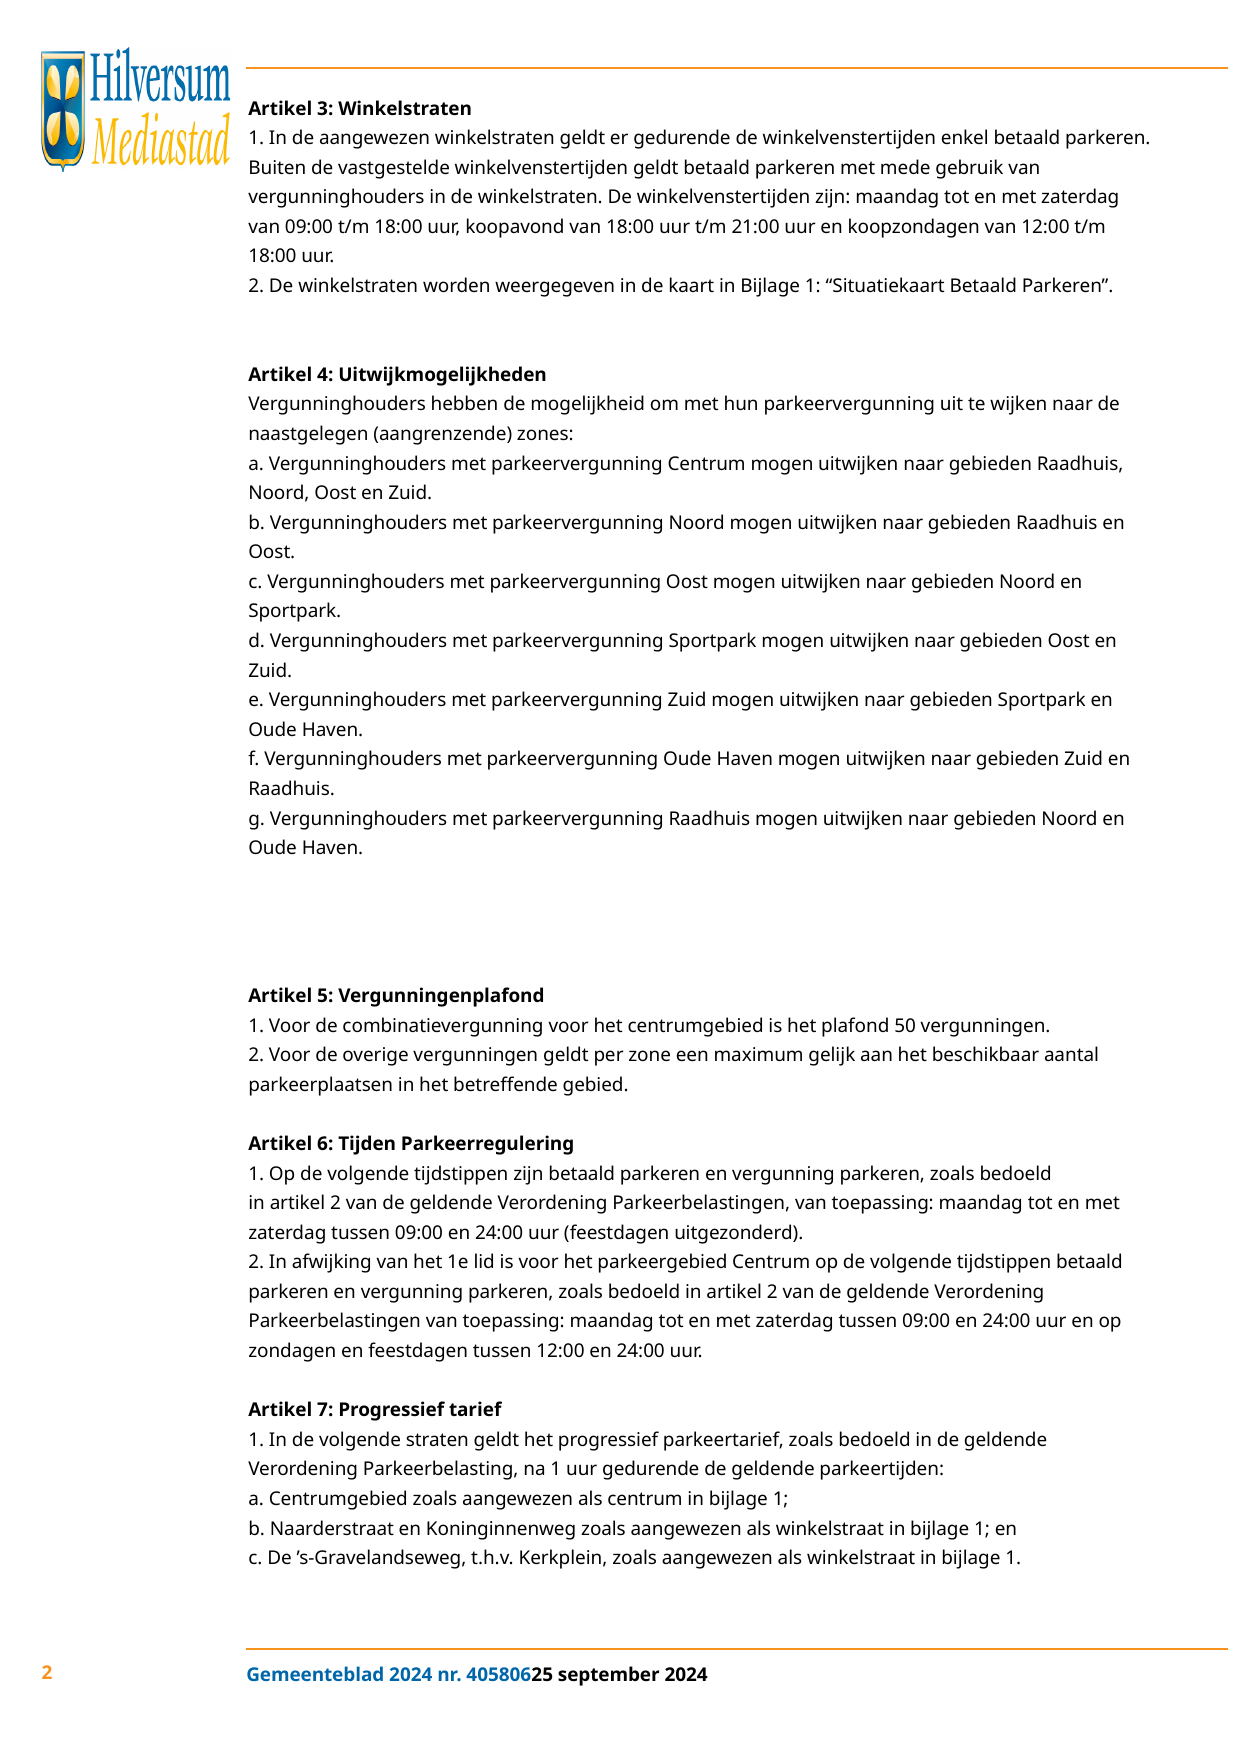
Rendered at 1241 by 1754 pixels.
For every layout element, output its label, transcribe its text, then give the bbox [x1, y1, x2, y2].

text Vergunninghouders hebben de mogelijkheid om met hun parkeervergunning uit te wijken naar de naastgelegen (aangrenzende) zones: [248, 391, 1152, 446]
text f. Vergunninghouders met parkeervergunning Oude Haven mogen uitwijken naar gebieden Zuid en Raadhuis. [248, 746, 1152, 801]
text Artikel 3: Winkelstraten [248, 95, 1152, 121]
text 1. Op de volgende tijdstippen zijn betaald parkeren en vergunning parkeren, zoals bedoeld [248, 1160, 1152, 1186]
text Artikel 7: Progressief tarief [248, 1396, 1152, 1422]
text b. Vergunninghouders met parkeervergunning Noord mogen uitwijken naar gebieden Raadhuis en Oost. [248, 509, 1152, 564]
text c. De ’s-Gravelandseweg, t.h.v. Kerkplein, zoals aangewezen als winkelstraat in bijlage 1. [248, 1544, 1152, 1570]
text 1. In de aangewezen winkelstraten geldt er gedurende de winkelvenstertijden enkel betaald parkeren. Buiten de vastgestelde winkelvenstertijden geldt betaald parkeren met mede gebruik van vergunninghouders in de winkelstraten. De winkelvenstertijden zijn: maandag tot en met zaterdag van 09:00 t/m 18:00 uur, koopavond van 18:00 uur t/m 21:00 uur en koopzondagen van 12:00 t/m 18:00 uur. [248, 124, 1152, 268]
text Artikel 5: Vergunningenplafond [248, 982, 1152, 1008]
text 2. In afwijking van het 1e lid is voor het parkeergebied Centrum op de volgende tijdstippen betaald parkeren en vergunning parkeren, zoals bedoeld in artikel 2 van de geldende Verordening Parkeerbelastingen van toepassing: maandag tot en met zaterdag tussen 09:00 en 24:00 uur en op zondagen en feestdagen tussen 12:00 en 24:00 uur. [248, 1248, 1152, 1363]
text 2. Voor de overige vergunningen geldt per zone een maximum gelijk aan het beschikbaar aantal parkeerplaatsen in het betreffende gebied. [248, 1041, 1152, 1097]
text a. Centrumgebied zoals aangewezen als centrum in bijlage 1; [248, 1485, 1152, 1511]
text Artikel 6: Tijden Parkeerregulering [248, 1130, 1152, 1156]
text a. Vergunninghouders met parkeervergunning Centrum mogen uitwijken naar gebieden Raadhuis, Noord, Oost en Zuid. [248, 450, 1152, 505]
text Artikel 4: Uitwijkmogelijkheden [248, 361, 1152, 387]
text e. Vergunninghouders met parkeervergunning Zuid mogen uitwijken naar gebieden Sportpark en Oude Haven. [248, 686, 1152, 742]
text g. Vergunninghouders met parkeervergunning Raadhuis mogen uitwijken naar gebieden Noord en Oude Haven. [248, 805, 1152, 860]
text 1. Voor de combinatievergunning voor het centrumgebied is het plafond 50 vergunningen. [248, 1012, 1152, 1038]
text c. Vergunninghouders met parkeervergunning Oost mogen uitwijken naar gebieden Noord en Sportpark. [248, 568, 1152, 623]
picture [41, 47, 231, 172]
text in artikel 2 van de geldende Verordening Parkeerbelastingen, van toepassing: maandag tot en met zaterdag tussen 09:00 en 24:00 uur (feestdagen uitgezonderd). [248, 1189, 1152, 1245]
text d. Vergunninghouders met parkeervergunning Sportpark mogen uitwijken naar gebieden Oost en Zuid. [248, 627, 1152, 683]
text 2. De winkelstraten worden weergegeven in de kaart in Bijlage 1: “Situatiekaart Betaald Parkeren”. [248, 272, 1152, 298]
text 1. In de volgende straten geldt het progressief parkeertarief, zoals bedoeld in de geldende Verordening Parkeerbelasting, na 1 uur gedurende de geldende parkeertijden: [248, 1426, 1152, 1481]
text b. Naarderstraat en Koninginnenweg zoals aangewezen als winkelstraat in bijlage 1; en [248, 1515, 1152, 1541]
